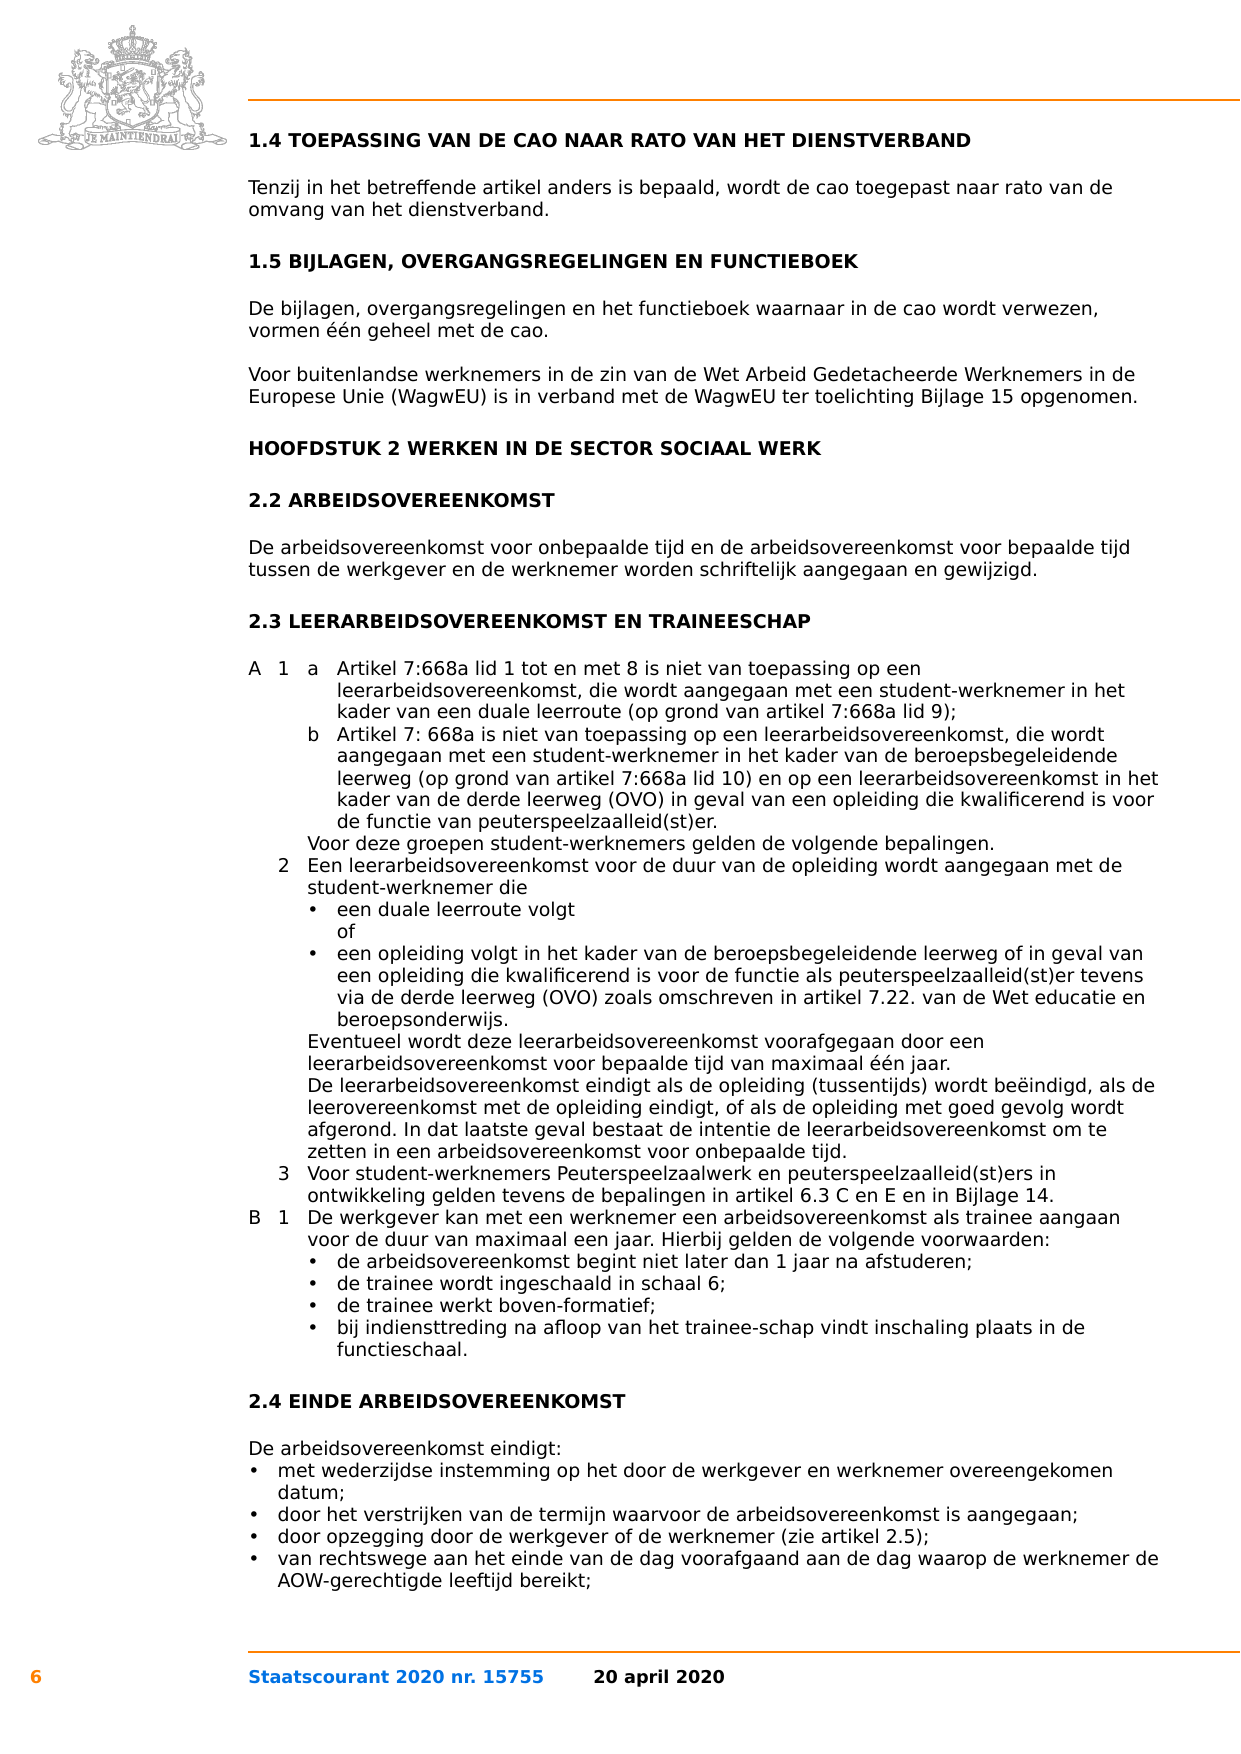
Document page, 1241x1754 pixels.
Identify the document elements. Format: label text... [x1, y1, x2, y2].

picture [38, 25, 227, 150]
text De arbeidsovereenkomst voor onbepaalde tijd en de arbeidsovereenkomst voor bepaalde tijd tussen de werkgever en de werknemer worden schriftelijk aangegaan en gewijzigd. [248, 537, 1163, 581]
text Voor deze groepen student-werknemers gelden de volgende bepalingen. [307, 833, 1163, 855]
text Voor buitenlandse werknemers in de zin van de Wet Arbeid Gedetacheerde Werknemers in de Europese Unie (WagwEU) is in verband met de WagwEU ter toelichting Bijlage 15 opgenomen. [248, 364, 1163, 408]
text • de arbeidsovereenkomst begint niet later dan 1 jaar na afstuderen; [307, 1251, 1163, 1273]
text Eventueel wordt deze leerarbeidsovereenkomst voorafgegaan door een leerarbeidsovereenkomst voor bepaalde tijd van maximaal één jaar. [307, 1031, 1163, 1075]
text 3 Voor student-werknemers Peuterspeelzaalwerk en peuterspeelzaalleid(st)ers in ontwikkeling gelden tevens de bepalingen in artikel 6.3 C en E en in Bijlage 14. [278, 1163, 1163, 1207]
subtitle 2.2 ARBEIDSOVEREENKOMST [248, 489, 1163, 512]
text • van rechtswege aan het einde van de dag voorafgaand aan de dag waarop de werknemer de AOW-gerechtigde leeftijd bereikt; [248, 1548, 1163, 1592]
text • door opzegging door de werkgever of de werknemer (zie artikel 2.5); [248, 1526, 1163, 1548]
subtitle 1.4 TOEPASSING VAN DE CAO NAAR RATO VAN HET DIENSTVERBAND [248, 130, 1163, 152]
subtitle HOOFDSTUK 2 WERKEN IN DE SECTOR SOCIAAL WERK [248, 438, 1163, 459]
text • met wederzijdse instemming op het door de werkgever en werknemer overeengekomen datum; [248, 1460, 1163, 1504]
text De leerarbeidsovereenkomst eindigt als de opleiding (tussentijds) wordt beëindigd, als de leerovereenkomst met de opleiding eindigt, of als de opleiding met goed gevolg wordt afgerond. In dat laatste geval bestaat de intentie de leerarbeidsovereenkomst om te zetten in een arbeidsovereenkomst voor onbepaalde tijd. [307, 1075, 1163, 1163]
text • de trainee werkt boven-formatief; [307, 1295, 1163, 1317]
text A 1 a Artikel 7:668a lid 1 tot en met 8 is niet van toepassing op een leerarbeidsovereenkomst, die wordt aangegaan met een student-werknemer in het kader van een duale leerroute (op grond van artikel 7:668a lid 9); [248, 657, 1163, 723]
text • een duale leerroute volgt [307, 899, 1163, 921]
text De bijlagen, overgangsregelingen en het functieboek waarnaar in de cao wordt verwezen, vormen één geheel met de cao. [248, 298, 1163, 342]
subtitle 1.5 BIJLAGEN, OVERGANGSREGELINGEN EN FUNCTIEBOEK [248, 251, 1163, 273]
text • bij indiensttreding na afloop van het trainee-schap vindt inschaling plaats in de functieschaal. [307, 1317, 1163, 1361]
text • een opleiding volgt in het kader van de beroepsbegeleidende leerweg of in geval van een opleiding die kwalificerend is voor de functie als peuterspeelzaalleid(st)er tevens via de derde leerweg (OVO) zoals omschreven in artikel 7.22. van de Wet educatie en beroepsonderwijs. [307, 943, 1163, 1031]
subtitle 2.3 LEERARBEIDSOVEREENKOMST EN TRAINEESCHAP [248, 611, 1163, 632]
text 2 Een leerarbeidsovereenkomst voor de duur van de opleiding wordt aangegaan met de student-werknemer die [278, 855, 1163, 899]
text • door het verstrijken van de termijn waarvoor de arbeidsovereenkomst is aangegaan; [248, 1504, 1163, 1526]
subtitle 2.4 EINDE ARBEIDSOVEREENKOMST [248, 1391, 1163, 1413]
text De arbeidsovereenkomst eindigt: [248, 1438, 1163, 1460]
text b Artikel 7: 668a is niet van toepassing op een leerarbeidsovereenkomst, die wordt aangegaan met een student-werknemer in het kader van de beroepsbegeleidende leerweg (op grond van artikel 7:668a lid 10) en op een leerarbeidsovereenkomst in het kader van de derde leerweg (OVO) in geval van een opleiding die kwalificerend is voor de functie van peuterspeelzaalleid(st)er. [307, 723, 1163, 833]
text of [337, 921, 1163, 943]
text • de trainee wordt ingeschaald in schaal 6; [307, 1273, 1163, 1295]
text B 1 De werkgever kan met een werknemer een arbeidsovereenkomst als trainee aangaan voor de duur van maximaal een jaar. Hierbij gelden de volgende voorwaarden: [248, 1207, 1163, 1251]
text Tenzij in het betreffende artikel anders is bepaald, wordt de cao toegepast naar rato van de omvang van het dienstverband. [248, 177, 1163, 221]
